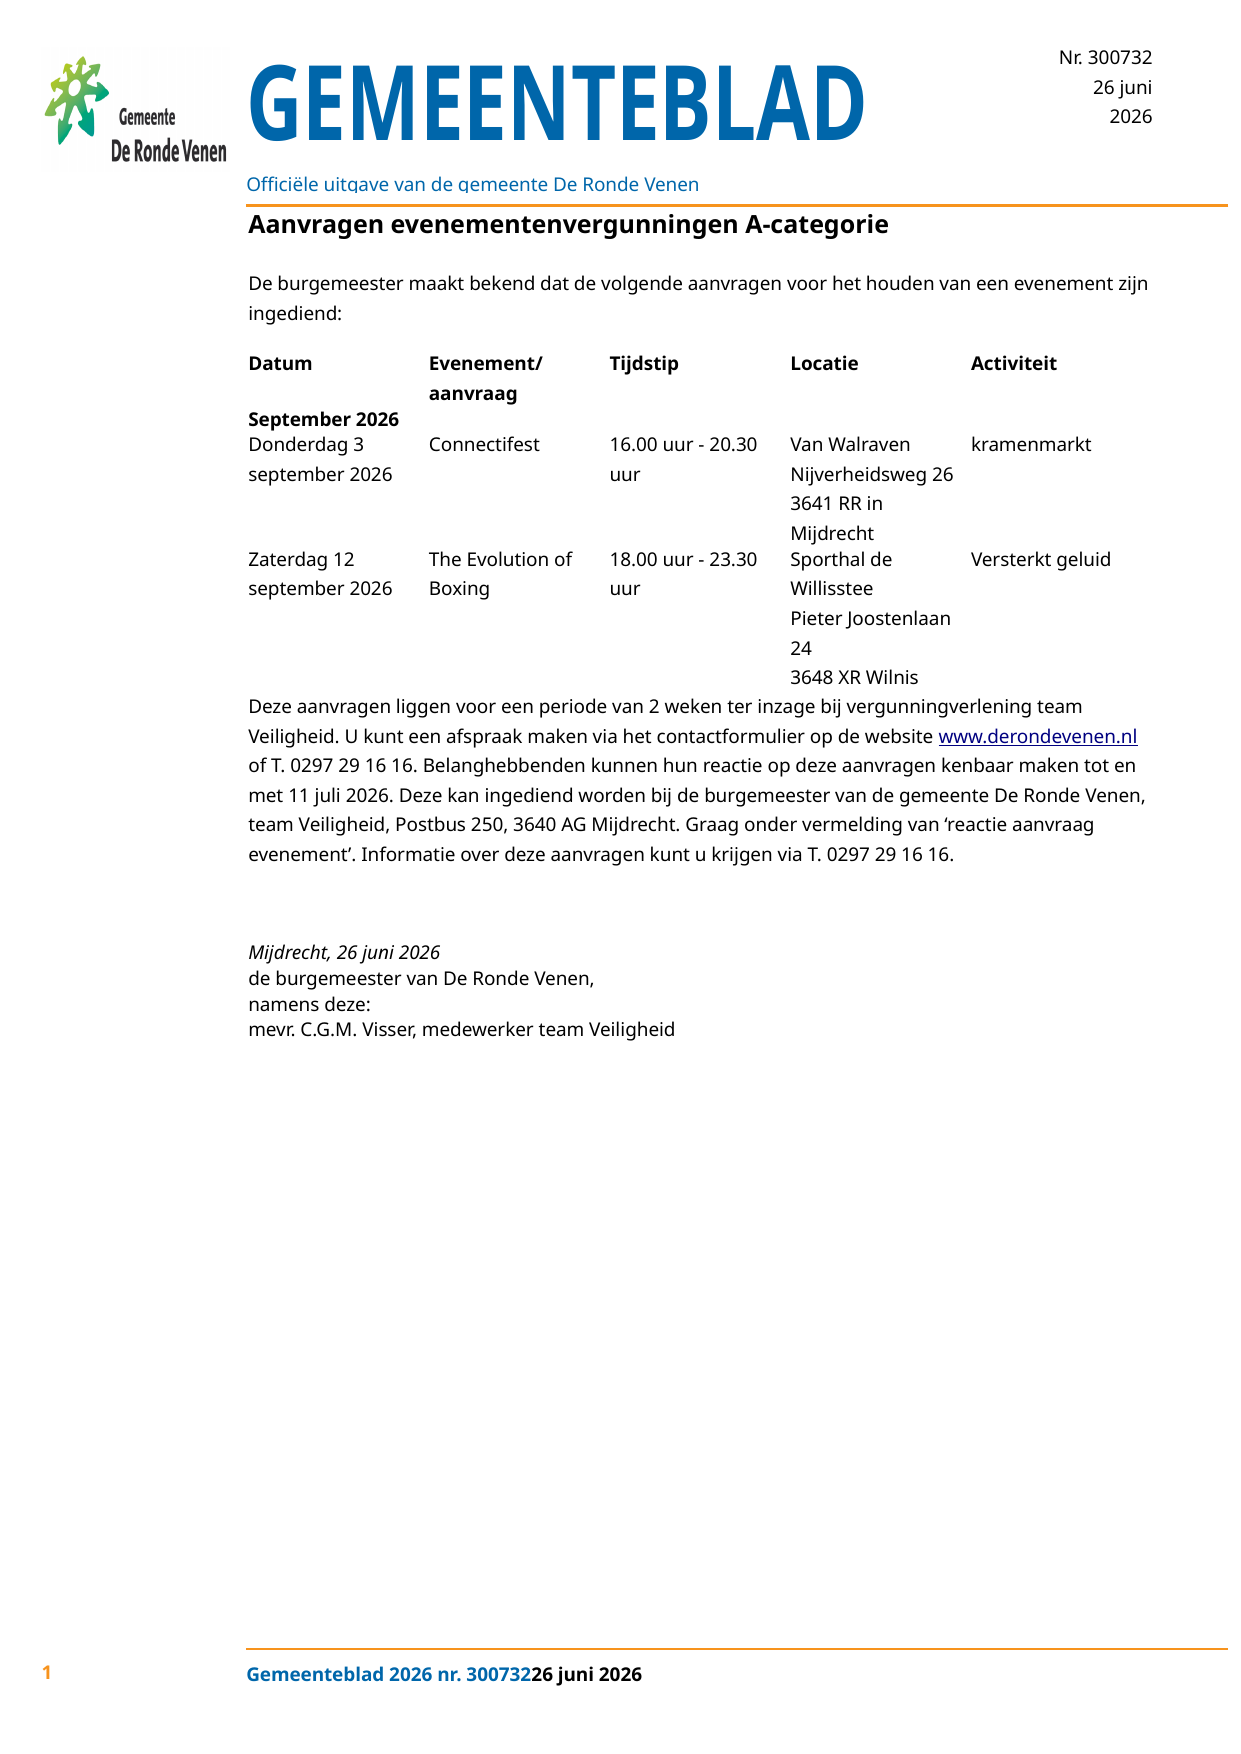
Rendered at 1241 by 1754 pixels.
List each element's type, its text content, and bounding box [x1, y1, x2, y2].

table_cell Zaterdag 12 september 2026 [248, 546, 429, 690]
table_cell Versterkt geluid [971, 546, 1152, 690]
table_cell 16.00 uur - 20.30 uur [609, 431, 790, 546]
table_cell kramenmarkt [971, 431, 1152, 546]
table_header Datum [248, 350, 429, 406]
table_cell [609, 406, 790, 431]
text Aanvragen evenementenvergunningen A-categorie [248, 207, 1152, 241]
table_cell September 2026 [248, 406, 429, 431]
text namens deze: [248, 991, 1152, 1017]
table_cell [971, 406, 1152, 431]
table_header Locatie [790, 350, 971, 406]
text Mijdrecht, 26 juni 2026 [248, 939, 1152, 965]
table_cell Sporthal de Willisstee Pieter Joostenlaan 24 3648 XR Wilnis [790, 546, 971, 690]
table_header Tijdstip [609, 350, 790, 406]
text mevr. C.G.M. Visser, medewerker team Veiligheid [248, 1017, 1152, 1042]
picture [41, 47, 231, 172]
table_header Activiteit [971, 350, 1152, 406]
text de burgemeester van De Ronde Venen, [248, 965, 1152, 991]
table_header Evenement/aanvraag [429, 350, 609, 406]
text Deze aanvragen liggen voor een periode van 2 weken ter inzage bij vergunningverlening team Veiligheid. U kunt een afspraak maken via het contactformulier op de website www.derondevenen.nl of T. 0297 29 16 16. Belanghebbenden kunnen hun reactie op deze aanvragen kenbaar maken tot en met 11 juli 2026. Deze kan ingediend worden bij de burgemeester van de gemeente De Ronde Venen, team Veiligheid, Postbus 250, 3640 AG Mijdrecht. Graag onder vermelding van ‘reactie aanvraag evenement’. Informatie over deze aanvragen kunt u krijgen via T. 0297 29 16 16. [248, 693, 1152, 867]
table_cell Van Walraven Nijverheidsweg 26 3641 RR in Mijdrecht [790, 431, 971, 546]
table_cell 18.00 uur - 23.30 uur [609, 546, 790, 690]
text De burgemeester maakt bekend dat de volgende aanvragen voor het houden van een evenement zijn ingediend: [248, 270, 1152, 326]
table_cell Donderdag 3 september 2026 [248, 431, 429, 546]
table_cell The Evolution of Boxing [429, 546, 609, 690]
table_cell [790, 406, 971, 431]
table_cell Connectifest [429, 431, 609, 546]
table_cell [429, 406, 609, 431]
